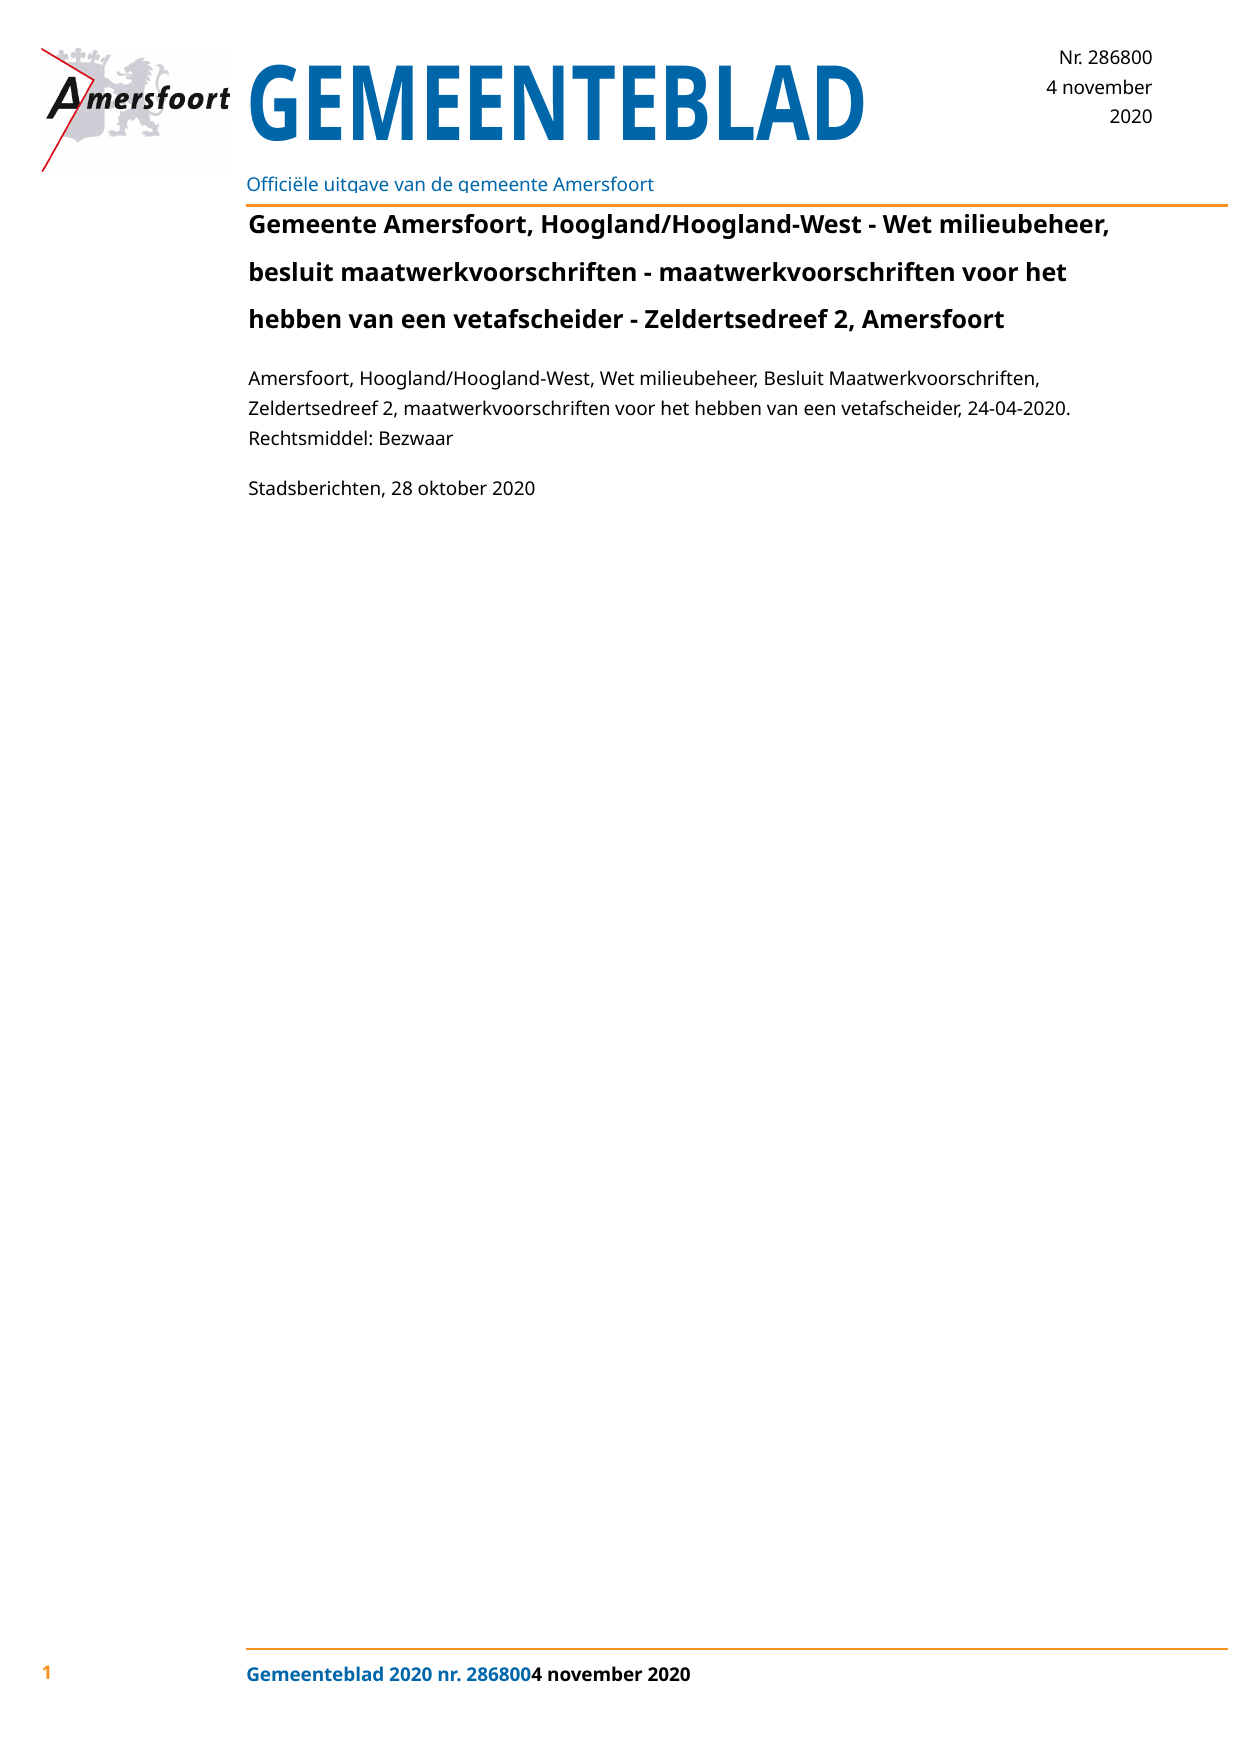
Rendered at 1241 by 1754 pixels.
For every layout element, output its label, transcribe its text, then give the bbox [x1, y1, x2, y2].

text Amersfoort, Hoogland/Hoogland-West, Wet milieubeheer, Besluit Maatwerkvoorschriften, Zeldertsedreef 2, maatwerkvoorschriften voor het hebben van een vetafscheider, 24-04-2020. Rechtsmiddel: Bezwaar [248, 366, 1152, 450]
text Gemeente Amersfoort, Hoogland/Hoogland-West - Wet milieubeheer, besluit maatwerkvoorschriften - maatwerkvoorschriften voor het hebben van een vetafscheider - Zeldertsedreef 2, Amersfoort [248, 207, 1152, 336]
picture [41, 47, 231, 172]
text Stadsberichten, 28 oktober 2020 [248, 475, 1152, 501]
